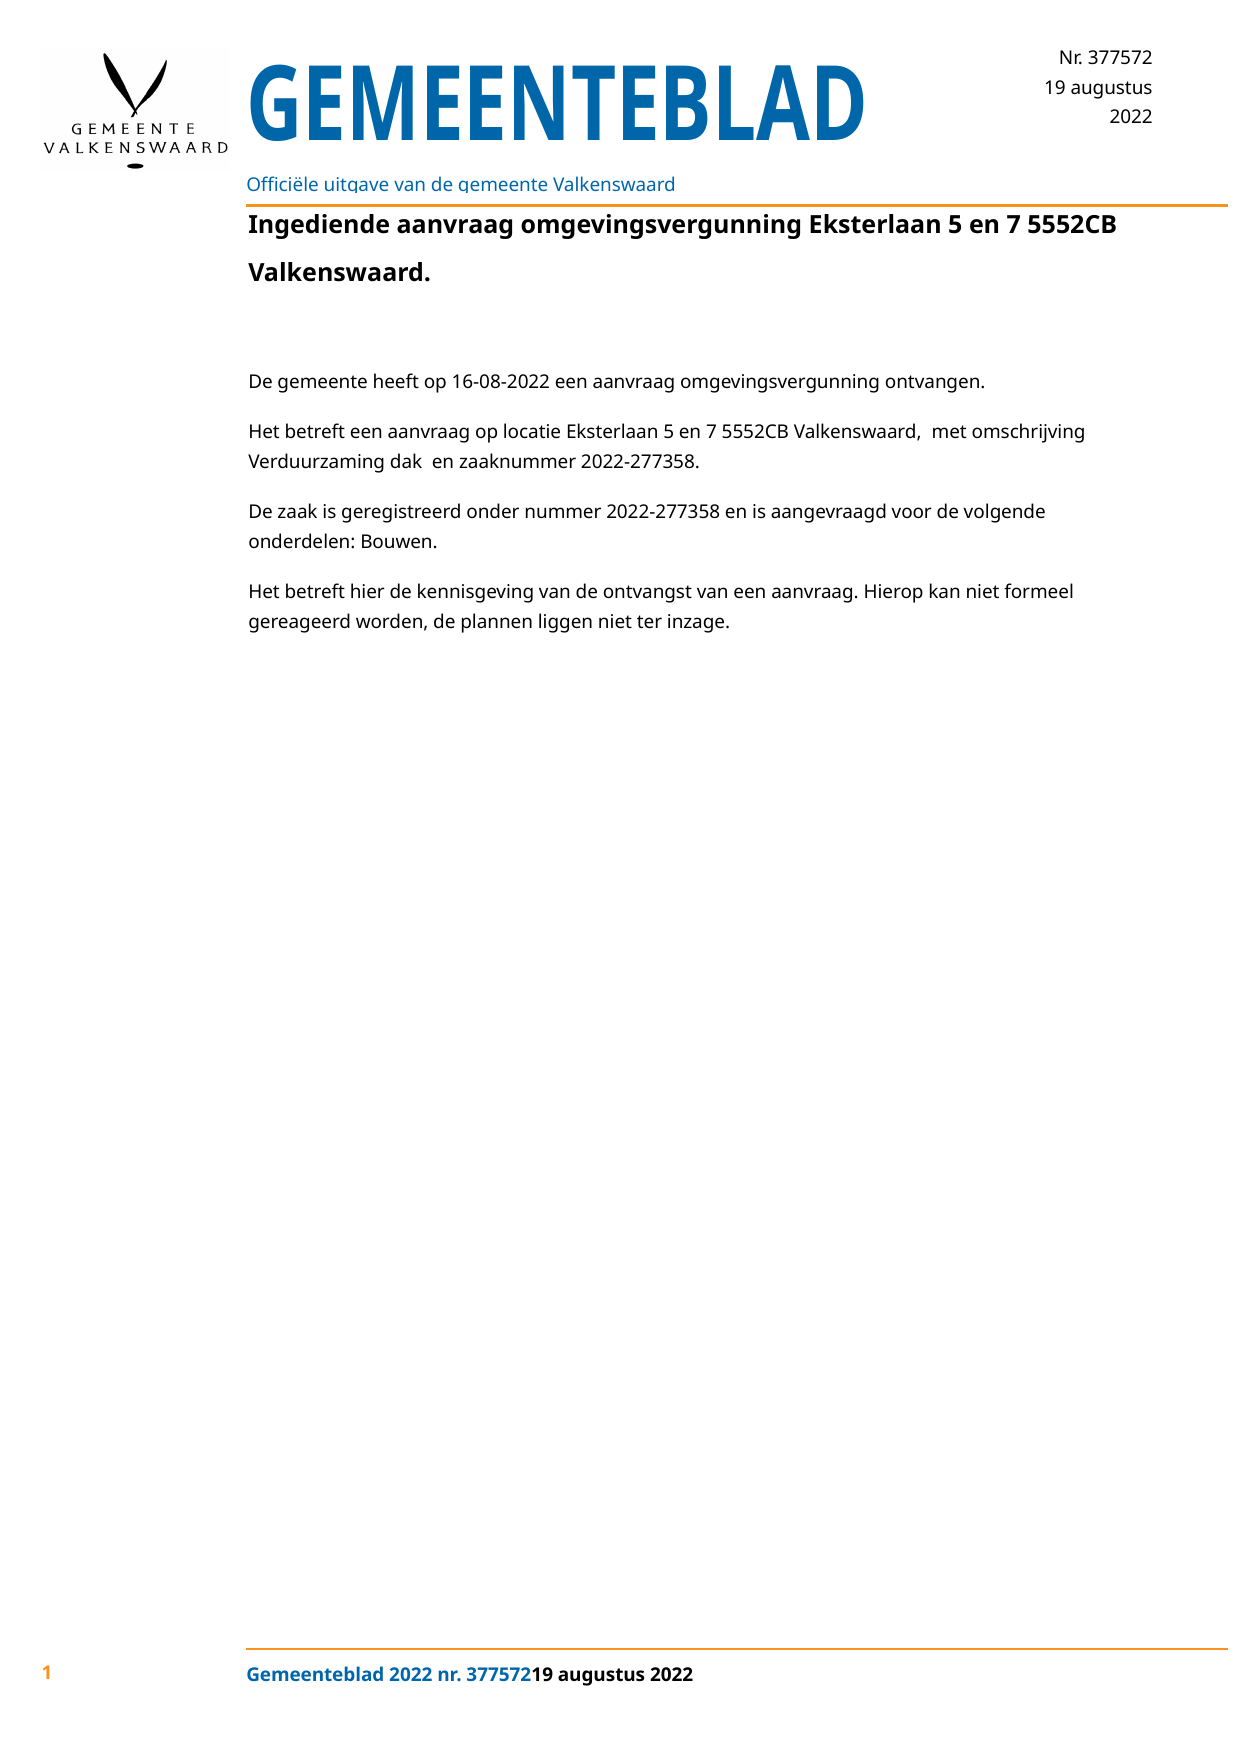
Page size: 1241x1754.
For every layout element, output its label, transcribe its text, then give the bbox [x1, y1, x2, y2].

text De gemeente heeft op 16-08-2022 een aanvraag omgevingsvergunning ontvangen. [248, 368, 1152, 394]
text De zaak is geregistreerd onder nummer 2022-277358 en is aangevraagd voor de volgende onderdelen: Bouwen. [248, 499, 1152, 554]
text Het betreft een aanvraag op locatie Eksterlaan 5 en 7 5552CB Valkenswaard, met omschrijving Verduurzaming dak en zaaknummer 2022-277358. [248, 419, 1152, 474]
text Ingediende aanvraag omgevingsvergunning Eksterlaan 5 en 7 5552CB Valkenswaard. [248, 207, 1152, 288]
picture [41, 47, 231, 172]
text Het betreft hier de kennisgeving van de ontvangst van een aanvraag. Hierop kan niet formeel gereageerd worden, de plannen liggen niet ter inzage. [248, 579, 1152, 634]
